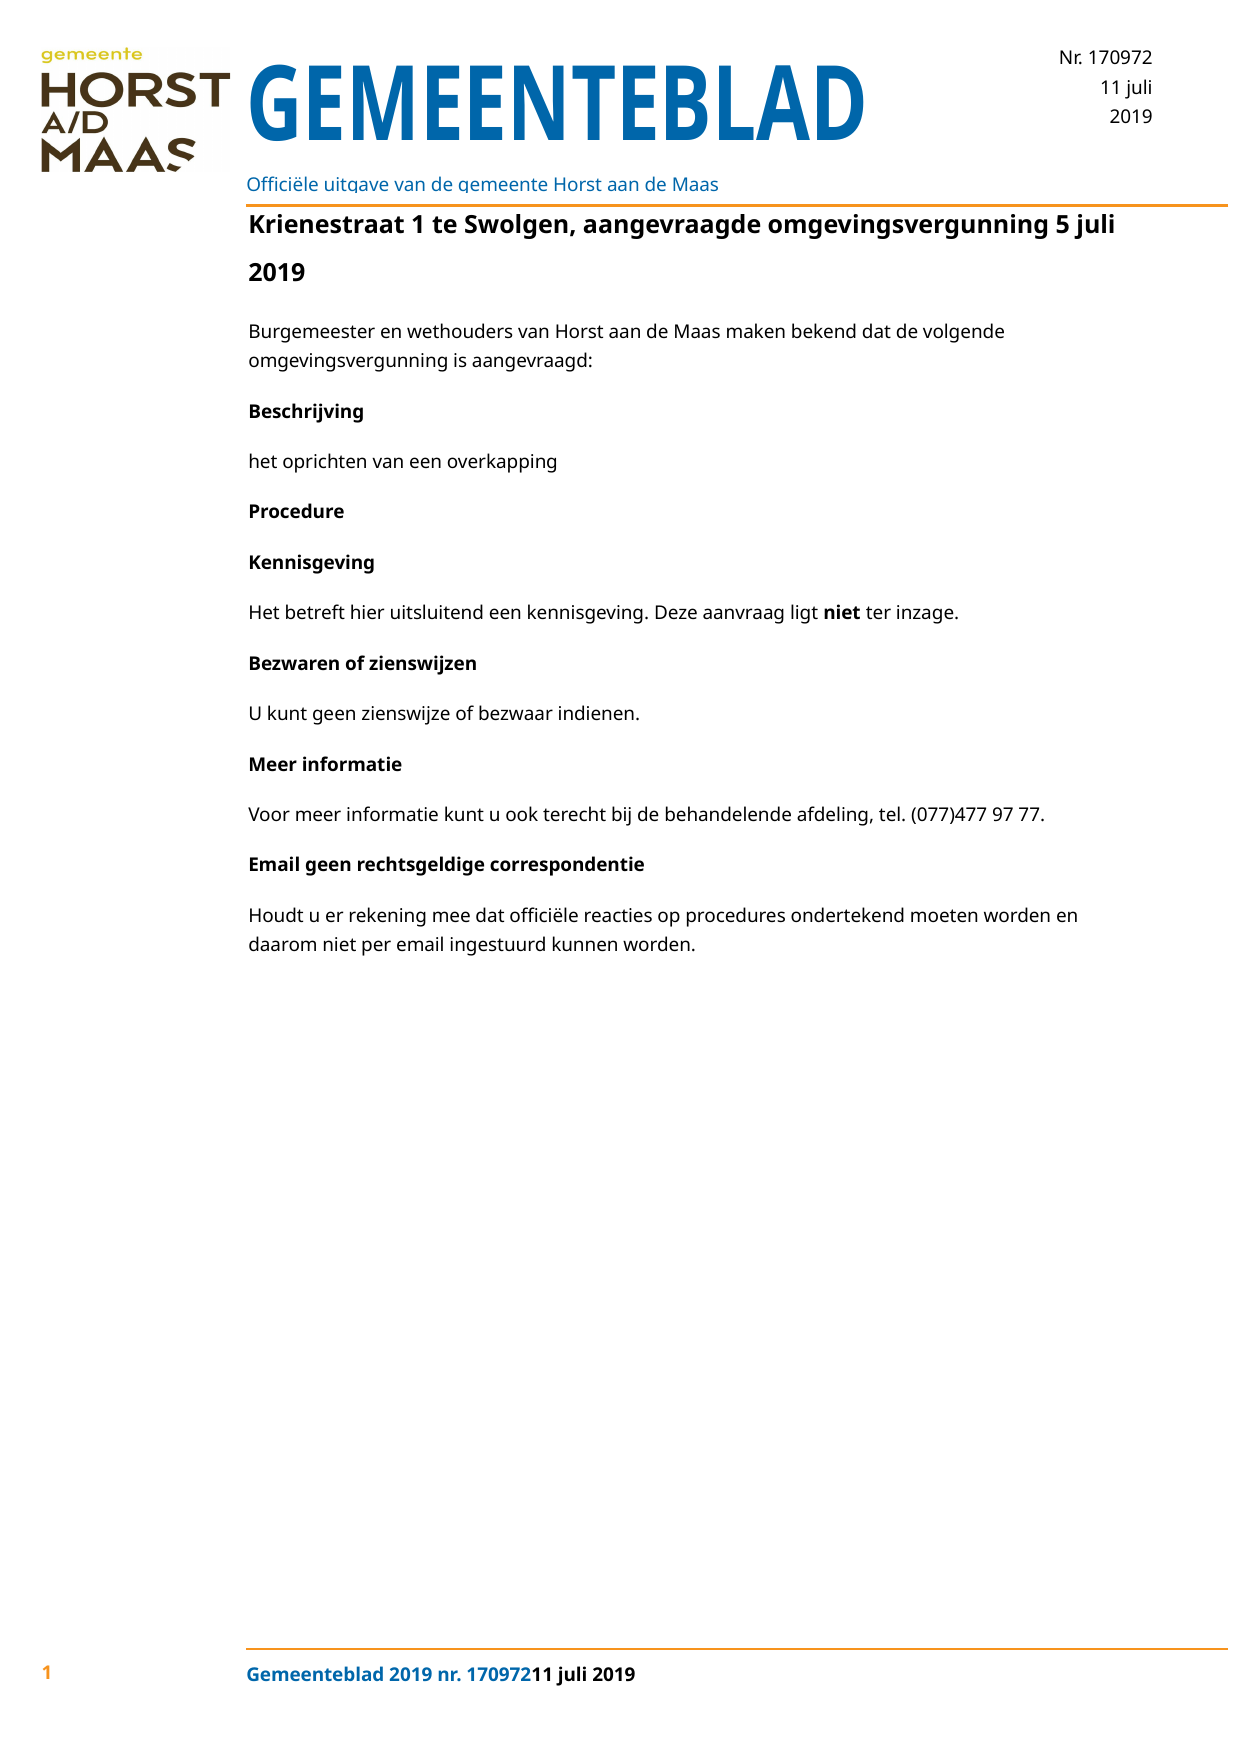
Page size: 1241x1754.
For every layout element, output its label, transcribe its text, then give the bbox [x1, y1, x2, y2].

text Bezwaren of zienswijzen [248, 650, 1152, 676]
text Procedure [248, 499, 1152, 524]
text Het betreft hier uitsluitend een kennisgeving. Deze aanvraag ligt niet ter inzage. [248, 599, 1152, 625]
text Meer informatie [248, 751, 1152, 777]
picture [41, 47, 231, 172]
text Krienestraat 1 te Swolgen, aangevraagde omgevingsvergunning 5 juli 2019 [248, 207, 1152, 288]
text Email geen rechtsgeldige correspondentie [248, 852, 1152, 877]
text Houdt u er rekening mee dat officiële reacties op procedures ondertekend moeten worden en daarom niet per email ingestuurd kunnen worden. [248, 902, 1152, 957]
text Beschrijving [248, 398, 1152, 424]
text Kennisgeving [248, 549, 1152, 575]
text Voor meer informatie kunt u ook terecht bij de behandelende afdeling, tel. (077)477 97 77. [248, 801, 1152, 827]
text Burgemeester en wethouders van Horst aan de Maas maken bekend dat de volgende omgevingsvergunning is aangevraagd: [248, 318, 1152, 373]
text U kunt geen zienswijze of bezwaar indienen. [248, 700, 1152, 726]
text het oprichten van een overkapping [248, 448, 1152, 474]
